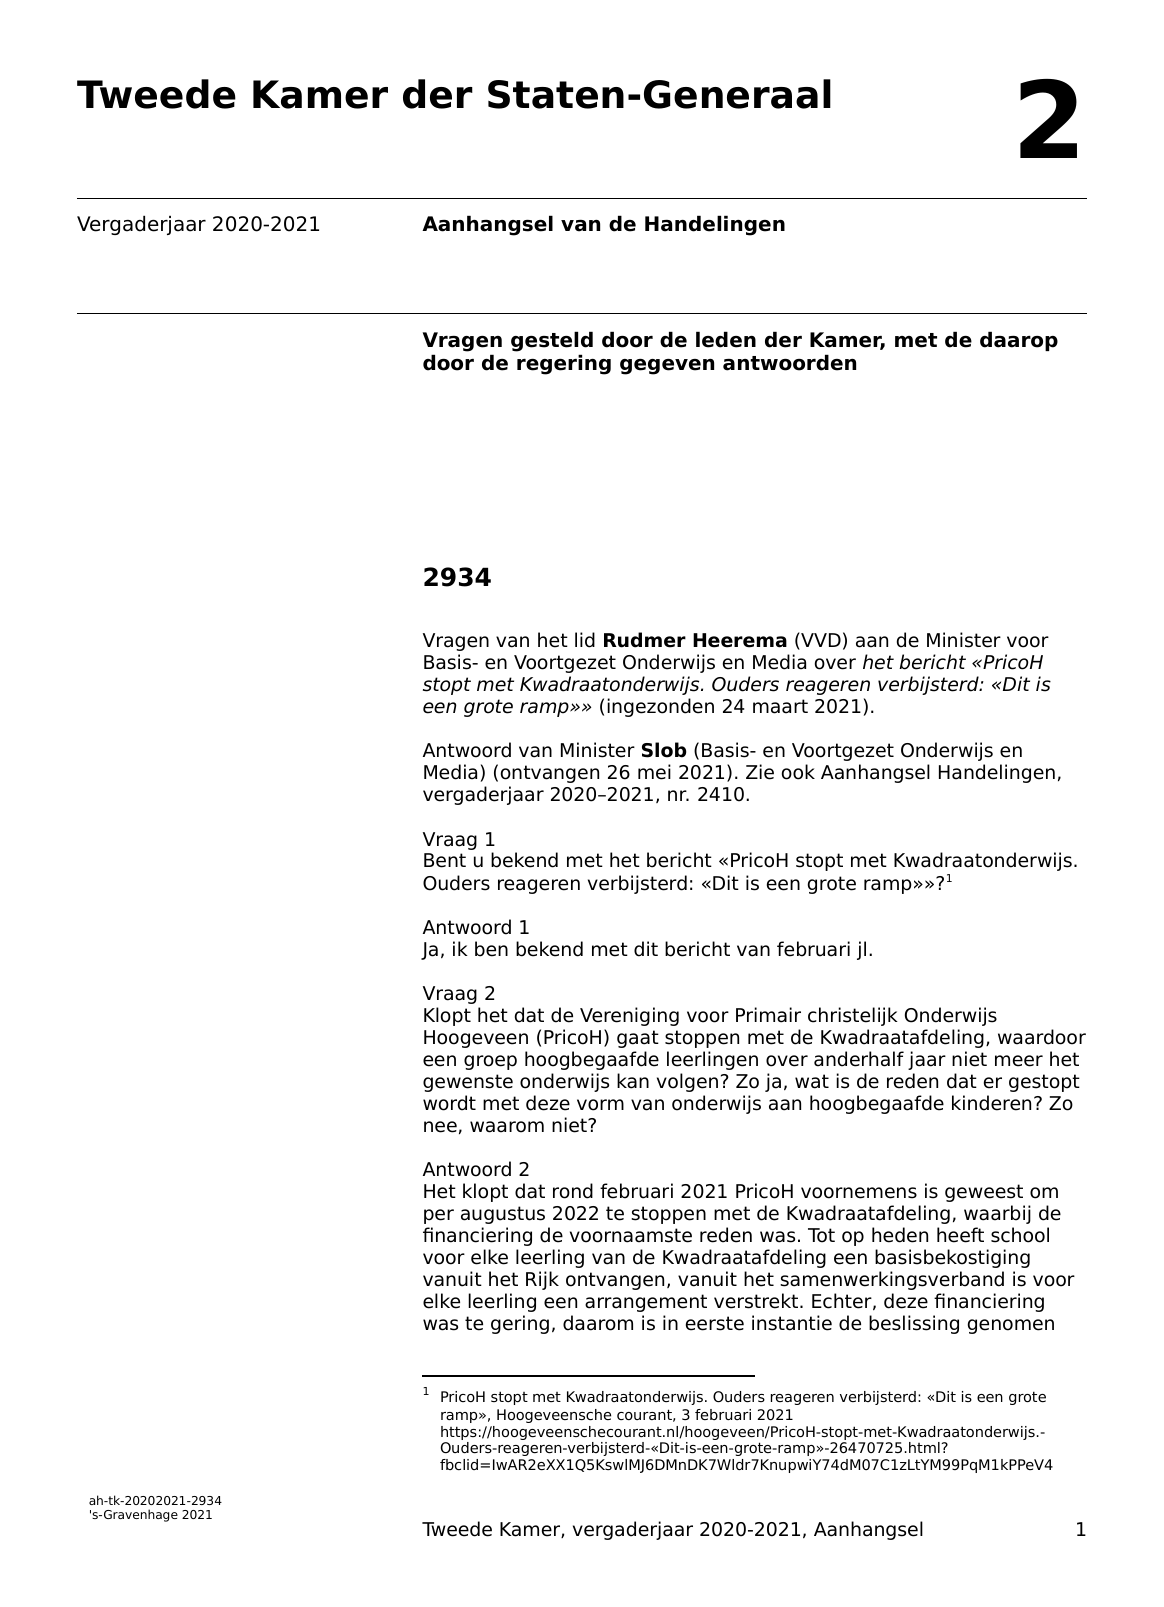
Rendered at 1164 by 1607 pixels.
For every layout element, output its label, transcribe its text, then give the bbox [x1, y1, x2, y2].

table_cell Aanhangsel van de Handelingen [422, 199, 1087, 313]
table_header 2 [886, 59, 1087, 198]
table_cell [77, 314, 422, 375]
text Vragen van het lid Rudmer Heerema (VVD) aan de Minister voor Basis- en Voortgezet Onderwijs en Media over het bericht «PricoH stopt met Kwadraatonderwijs. Ouders reageren verbijsterd: «Dit is een grote ramp»» (ingezonden 24 maart 2021). [422, 630, 1087, 718]
text ah-tk-20202021-2934 [88, 1494, 323, 1508]
text Antwoord 2 [422, 1159, 1087, 1181]
text PricoH stopt met Kwadraatonderwijs. Ouders reageren verbijsterd: «Dit is een grote ramp», Hoogeveensche courant, 3 februari 2021 https://hoogeveenschecourant.nl/hoogeveen/PricoH-stopt-met-Kwadraatonderwijs.-Ouders-reageren-verbijsterd-«Dit-is-een-grote-ramp»-26470725.html?fbclid=IwAR2eXX1Q5KswlMJ6DMnDK7Wldr7KnupwiY74dM07C1zLtYM99PqM1kPPeV4 [422, 1385, 1087, 1474]
text Bent u bekend met het bericht «PricoH stopt met Kwadraatonderwijs. Ouders reageren verbijsterd: «Dit is een grote ramp»»? [422, 850, 1087, 894]
table_header Tweede Kamer der Staten-Generaal [77, 59, 886, 198]
text 's-Gravenhage 2021 [88, 1508, 323, 1522]
text Het klopt dat rond februari 2021 PricoH voornemens is geweest om per augustus 2022 te stoppen met de Kwadraatafdeling, waarbij de financiering de voornaamste reden was. Tot op heden heeft school voor elke leerling van de Kwadraatafdeling een basisbekostiging vanuit het Rijk ontvangen, vanuit het samenwerkingsverband is voor elke leerling een arrangement verstrekt. Echter, deze financiering was te gering, daarom is in eerste instantie de beslissing genomen [422, 1181, 1087, 1334]
table_cell Vergaderjaar 2020-2021 [77, 199, 422, 313]
table_cell Vragen gesteld door de leden der Kamer, met de daarop door de regering gegeven antwoorden [422, 314, 1087, 375]
text Vraag 1 [422, 828, 1087, 850]
text Vraag 2 [422, 983, 1087, 1005]
text Antwoord 1 [422, 917, 1087, 938]
text Klopt het dat de Vereniging voor Primair christelijk Onderwijs Hoogeveen (PricoH) gaat stoppen met de Kwadraatafdeling, waardoor een groep hoogbegaafde leerlingen over anderhalf jaar niet meer het gewenste onderwijs kan volgen? Zo ja, wat is de reden dat er gestopt wordt met deze vorm van onderwijs aan hoogbegaafde kinderen? Zo nee, waarom niet? [422, 1005, 1087, 1137]
text Ja, ik ben bekend met dit bericht van februari jl. [422, 938, 1087, 961]
text Antwoord van Minister Slob (Basis- en Voortgezet Onderwijs en Media) (ontvangen 26 mei 2021). Zie ook Aanhangsel Handelingen, vergaderjaar 2020–2021, nr. 2410. [422, 740, 1087, 806]
text 2934 [422, 563, 1087, 592]
